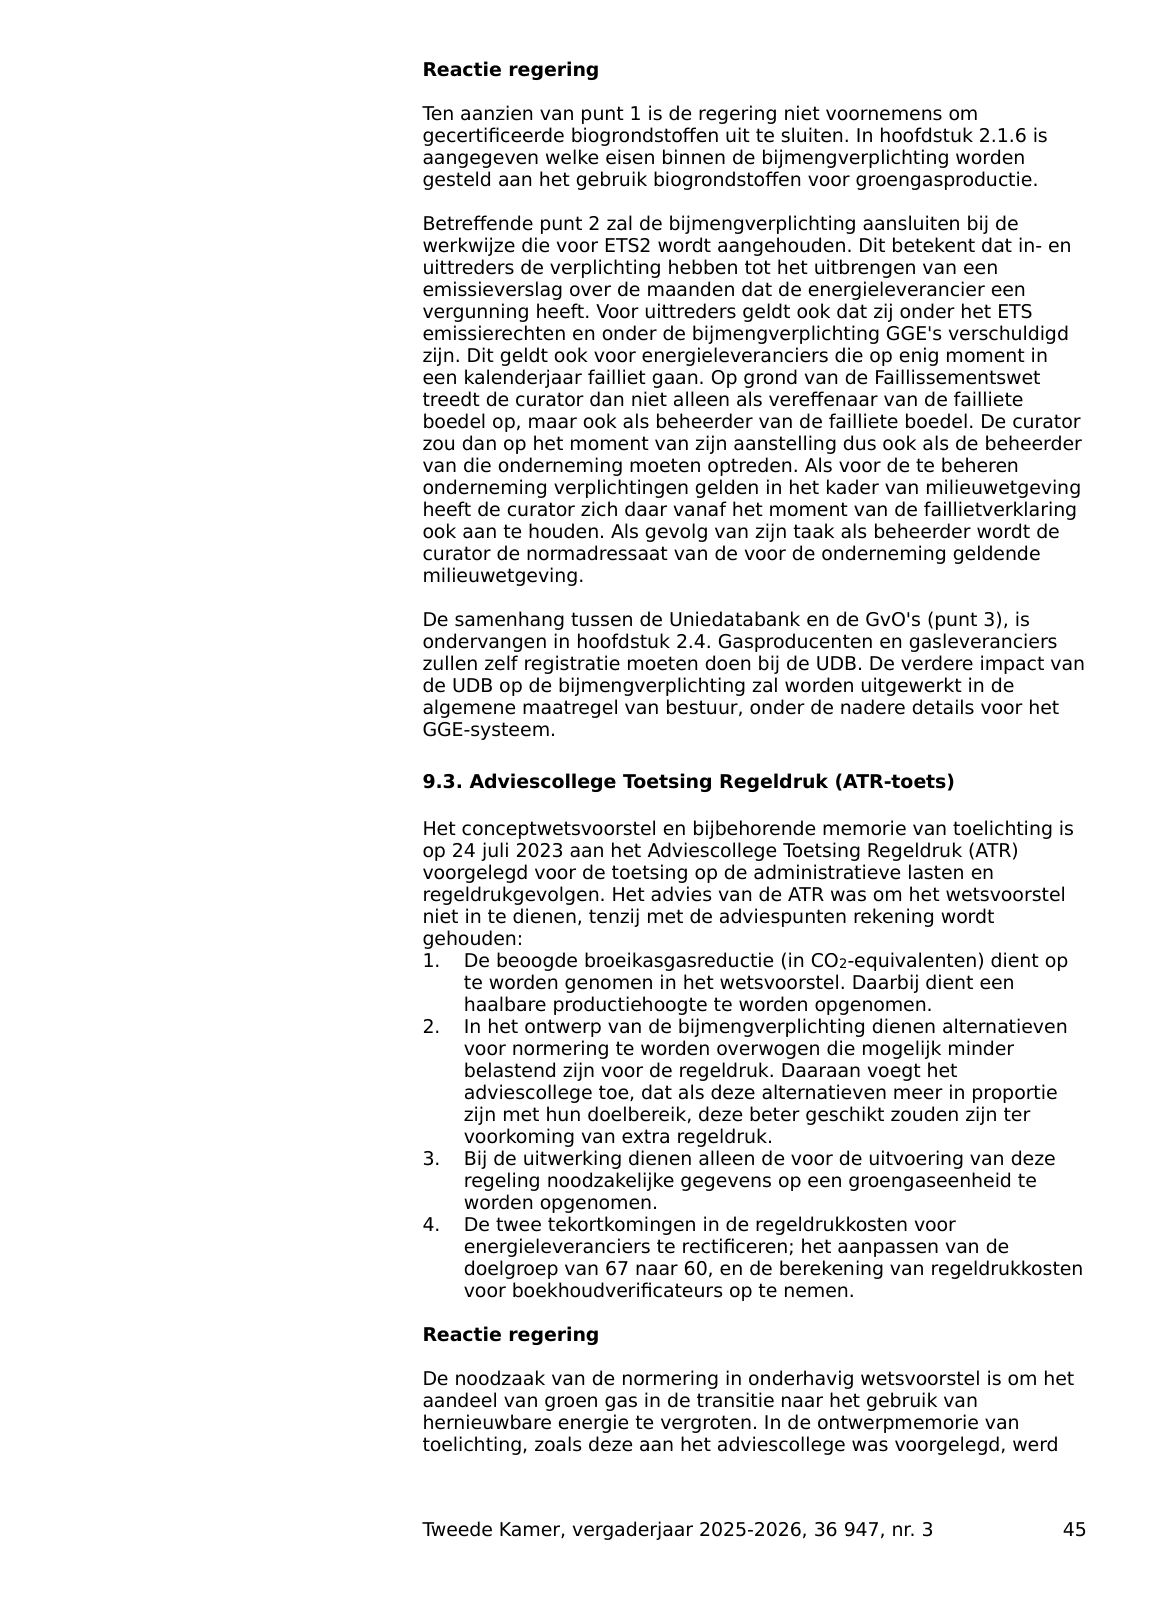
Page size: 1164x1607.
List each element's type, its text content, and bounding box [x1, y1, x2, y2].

text De samenhang tussen de Uniedatabank en de GvO's (punt 3), is ondervangen in hoofdstuk 2.4. Gasproducenten en gasleveranciers zullen zelf registratie moeten doen bij de UDB. De verdere impact van de UDB op de bijmengverplichting zal worden uitgewerkt in de algemene maatregel van bestuur, onder de nadere details voor het GGE-systeem. [422, 609, 1087, 741]
text 1. De beoogde broeikasgasreductie (in CO2-equivalenten) dient op te worden genomen in het wetsvoorstel. Daarbij dient een haalbare productiehoogte te worden opgenomen. [422, 950, 1087, 1016]
text 3. Bij de uitwerking dienen alleen de voor de uitvoering van deze regeling noodzakelijke gegevens op een groengaseenheid te worden opgenomen. [422, 1148, 1087, 1214]
text Ten aanzien van punt 1 is de regering niet voornemens om gecertificeerde biogrondstoffen uit te sluiten. In hoofdstuk 2.1.6 is aangegeven welke eisen binnen de bijmengverplichting worden gesteld aan het gebruik biogrondstoffen voor groengasproductie. [422, 103, 1087, 191]
subtitle 9.3. Adviescollege Toetsing Regeldruk (ATR-toets) [422, 771, 1087, 793]
subtitle Reactie regering [422, 1324, 1087, 1346]
text 2. In het ontwerp van de bijmengverplichting dienen alternatieven voor normering te worden overwogen die mogelijk minder belastend zijn voor de regeldruk. Daaraan voegt het adviescollege toe, dat als deze alternatieven meer in proportie zijn met hun doelbereik, deze beter geschikt zouden zijn ter voorkoming van extra regeldruk. [422, 1016, 1087, 1148]
subtitle Reactie regering [422, 59, 1087, 81]
text De noodzaak van de normering in onderhavig wetsvoorstel is om het aandeel van groen gas in de transitie naar het gebruik van hernieuwbare energie te vergroten. In de ontwerpmemorie van toelichting, zoals deze aan het adviescollege was voorgelegd, werd [422, 1368, 1087, 1456]
text 4. De twee tekortkomingen in de regeldrukkosten voor energieleveranciers te rectificeren; het aanpassen van de doelgroep van 67 naar 60, en de berekening van regeldrukkosten voor boekhoudverificateurs op te nemen. [422, 1214, 1087, 1302]
text Het conceptwetsvoorstel en bijbehorende memorie van toelichting is op 24 juli 2023 aan het Adviescollege Toetsing Regeldruk (ATR) voorgelegd voor de toetsing op de administratieve lasten en regeldrukgevolgen. Het advies van de ATR was om het wetsvoorstel niet in te dienen, tenzij met de adviespunten rekening wordt gehouden: [422, 818, 1087, 950]
text Betreffende punt 2 zal de bijmengverplichting aansluiten bij de werkwijze die voor ETS2 wordt aangehouden. Dit betekent dat in- en uittreders de verplichting hebben tot het uitbrengen van een emissieverslag over de maanden dat de energieleverancier een vergunning heeft. Voor uittreders geldt ook dat zij onder het ETS emissierechten en onder de bijmengverplichting GGE's verschuldigd zijn. Dit geldt ook voor energieleveranciers die op enig moment in een kalenderjaar failliet gaan. Op grond van de Faillissementswet treedt de curator dan niet alleen als vereffenaar van de failliete boedel op, maar ook als beheerder van de failliete boedel. De curator zou dan op het moment van zijn aanstelling dus ook als de beheerder van die onderneming moeten optreden. Als voor de te beheren onderneming verplichtingen gelden in het kader van milieuwetgeving heeft de curator zich daar vanaf het moment van de faillietverklaring ook aan te houden. Als gevolg van zijn taak als beheerder wordt de curator de normadressaat van de voor de onderneming geldende milieuwetgeving. [422, 213, 1087, 587]
